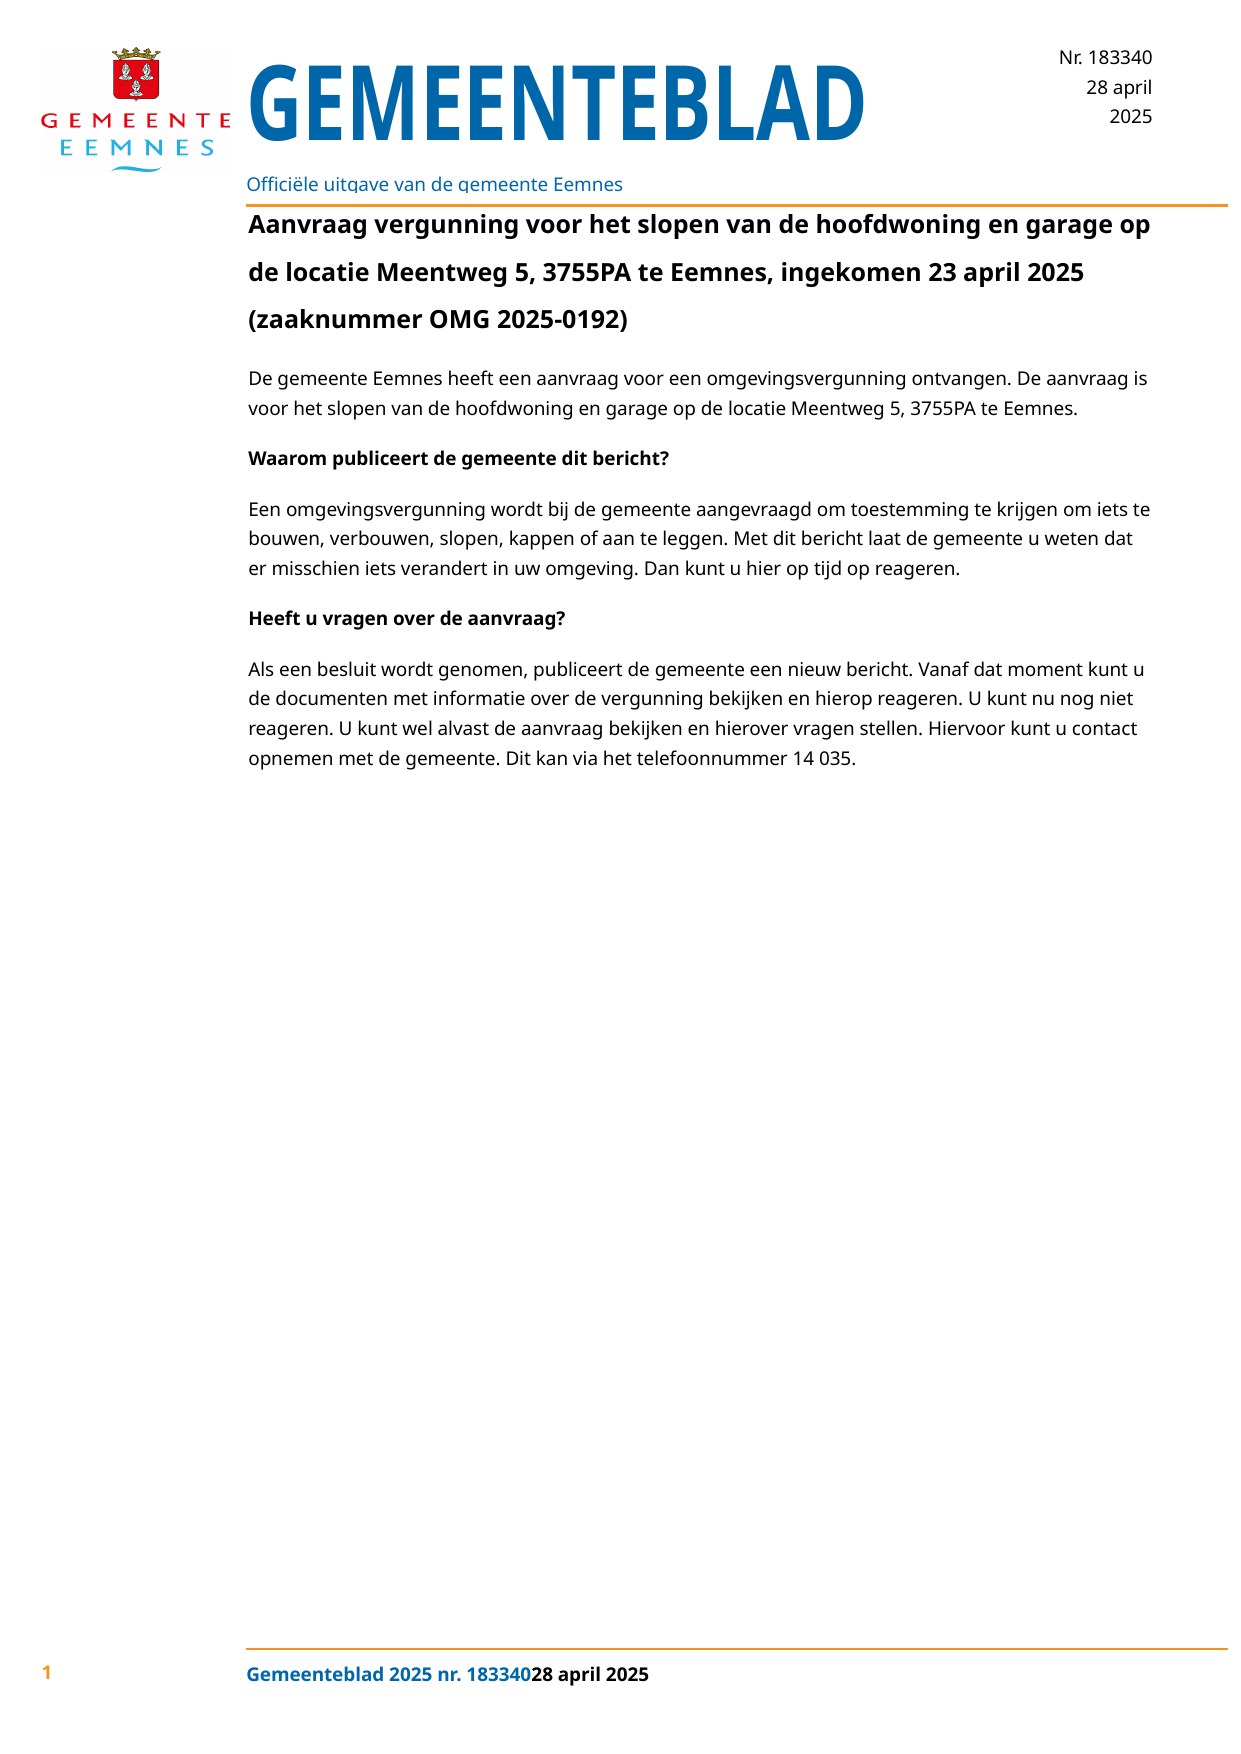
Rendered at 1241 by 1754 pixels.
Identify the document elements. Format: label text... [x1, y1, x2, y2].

text Heeft u vragen over de aanvraag? [248, 606, 1152, 631]
text Aanvraag vergunning voor het slopen van de hoofdwoning en garage op de locatie Meentweg 5, 3755PA te Eemnes, ingekomen 23 april 2025 (zaaknummer OMG 2025-0192) [248, 207, 1152, 336]
picture [41, 47, 231, 172]
text De gemeente Eemnes heeft een aanvraag voor een omgevingsvergunning ontvangen. De aanvraag is voor het slopen van de hoofdwoning en garage op de locatie Meentweg 5, 3755PA te Eemnes. [248, 366, 1152, 421]
text Een omgevingsvergunning wordt bij de gemeente aangevraagd om toestemming te krijgen om iets te bouwen, verbouwen, slopen, kappen of aan te leggen. Met dit bericht laat de gemeente u weten dat er misschien iets verandert in uw omgeving. Dan kunt u hier op tijd op reageren. [248, 496, 1152, 581]
text Waarom publiceert de gemeente dit bericht? [248, 446, 1152, 471]
text Als een besluit wordt genomen, publiceert de gemeente een nieuw bericht. Vanaf dat moment kunt u de documenten met informatie over de vergunning bekijken en hierop reageren. U kunt nu nog niet reageren. U kunt wel alvast de aanvraag bekijken en hierover vragen stellen. Hiervoor kunt u contact opnemen met de gemeente. Dit kan via het telefoonnummer 14 035. [248, 656, 1152, 770]
